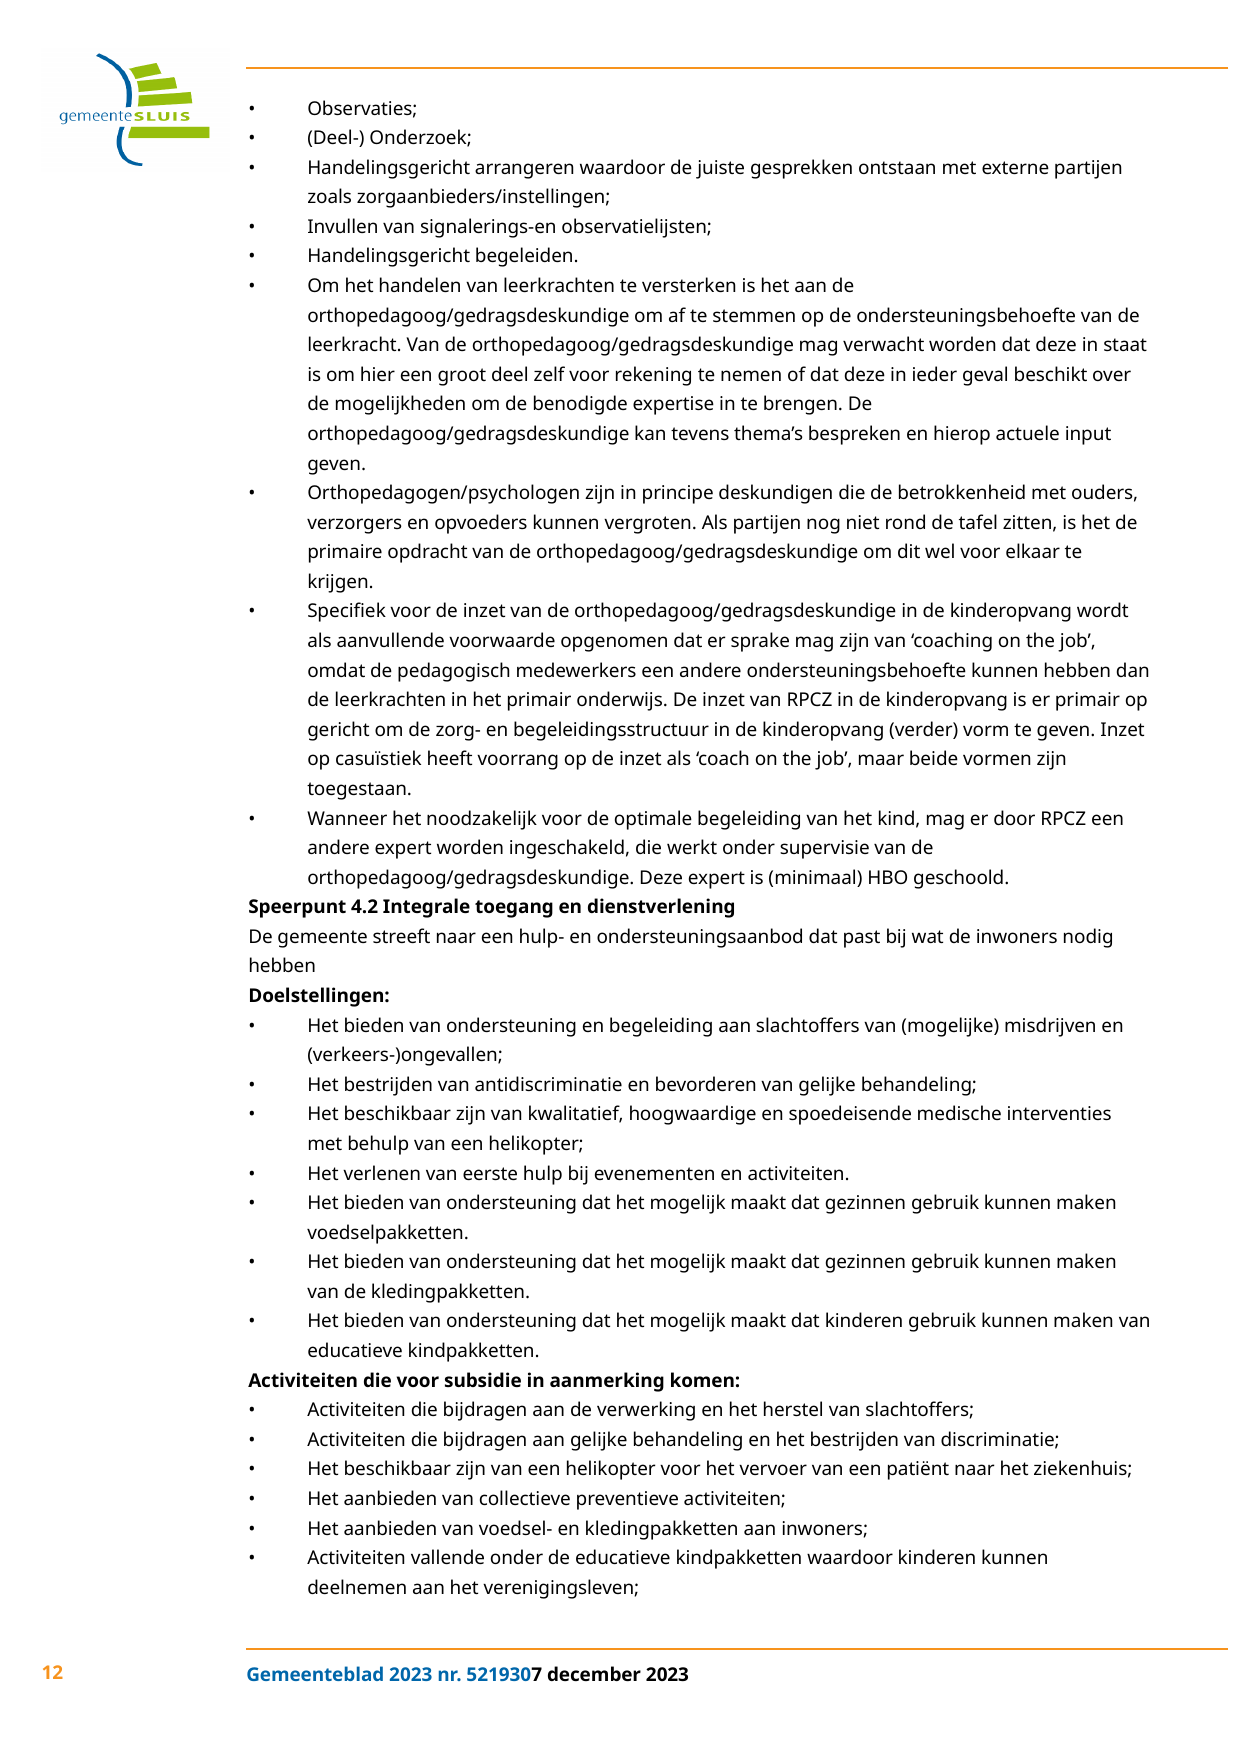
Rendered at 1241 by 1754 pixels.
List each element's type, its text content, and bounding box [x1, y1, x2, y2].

list Orthopedagogen/psychologen zijn in principe deskundigen die de betrokkenheid met ouders, verzorgers en opvoeders kunnen vergroten. Als partijen nog niet rond de tafel zitten, is het de primaire opdracht van de orthopedagoog/gedragsdeskundige om dit wel voor elkaar te krijgen. [248, 479, 1152, 594]
text Speerpunt 4.2 Integrale toegang en dienstverlening [248, 893, 1152, 919]
list Het aanbieden van collectieve preventieve activiteiten; [248, 1485, 1152, 1511]
list Handelingsgericht arrangeren waardoor de juiste gesprekken ontstaan met externe partijen zoals zorgaanbieders/instellingen; [248, 154, 1152, 209]
list Observaties; [248, 95, 1152, 121]
list Om het handelen van leerkrachten te versterken is het aan de orthopedagoog/gedragsdeskundige om af te stemmen op de ondersteuningsbehoefte van de leerkracht. Van de orthopedagoog/gedragsdeskundige mag verwacht worden dat deze in staat is om hier een groot deel zelf voor rekening te nemen of dat deze in ieder geval beschikt over de mogelijkheden om de benodigde expertise in te brengen. De orthopedagoog/gedragsdeskundige kan tevens thema’s bespreken en hierop actuele input geven. [248, 272, 1152, 476]
list Invullen van signalerings-en observatielijsten; [248, 213, 1152, 239]
text Doelstellingen: [248, 982, 1152, 1008]
list Activiteiten die bijdragen aan gelijke behandeling en het bestrijden van discriminatie; [248, 1426, 1152, 1452]
list Het beschikbaar zijn van een helikopter voor het vervoer van een patiënt naar het ziekenhuis; [248, 1456, 1152, 1481]
text De gemeente streeft naar een hulp- en ondersteuningsaanbod dat past bij wat de inwoners nodig hebben [248, 923, 1152, 978]
picture [41, 47, 231, 172]
list (Deel-) Onderzoek; [248, 124, 1152, 150]
list Het bieden van ondersteuning dat het mogelijk maakt dat gezinnen gebruik kunnen maken van de kledingpakketten. [248, 1248, 1152, 1304]
list Het bieden van ondersteuning dat het mogelijk maakt dat gezinnen gebruik kunnen maken voedselpakketten. [248, 1189, 1152, 1245]
list Het bieden van ondersteuning dat het mogelijk maakt dat kinderen gebruik kunnen maken van educatieve kindpakketten. [248, 1308, 1152, 1363]
list Het bieden van ondersteuning en begeleiding aan slachtoffers van (mogelijke) misdrijven en (verkeers-)ongevallen; [248, 1012, 1152, 1067]
list Activiteiten die bijdragen aan de verwerking en het herstel van slachtoffers; [248, 1396, 1152, 1422]
list Het bestrijden van antidiscriminatie en bevorderen van gelijke behandeling; [248, 1071, 1152, 1097]
list Handelingsgericht begeleiden. [248, 243, 1152, 268]
list Het beschikbaar zijn van kwalitatief, hoogwaardige en spoedeisende medische interventies met behulp van een helikopter; [248, 1101, 1152, 1156]
list Specifiek voor de inzet van de orthopedagoog/gedragsdeskundige in de kinderopvang wordt als aanvullende voorwaarde opgenomen dat er sprake mag zijn van ‘coaching on the job’, omdat de pedagogisch medewerkers een andere ondersteuningsbehoefte kunnen hebben dan de leerkrachten in het primair onderwijs. De inzet van RPCZ in de kinderopvang is er primair op gericht om de zorg- en begeleidingsstructuur in de kinderopvang (verder) vorm te geven. Inzet op casuïstiek heeft voorrang op de inzet als ‘coach on the job’, maar beide vormen zijn toegestaan. [248, 598, 1152, 801]
text Activiteiten die voor subsidie in aanmerking komen: [248, 1367, 1152, 1393]
list Het aanbieden van voedsel- en kledingpakketten aan inwoners; [248, 1515, 1152, 1541]
list Activiteiten vallende onder de educatieve kindpakketten waardoor kinderen kunnen deelnemen aan het verenigingsleven; [248, 1544, 1152, 1600]
list Wanneer het noodzakelijk voor de optimale begeleiding van het kind, mag er door RPCZ een andere expert worden ingeschakeld, die werkt onder supervisie van de orthopedagoog/gedragsdeskundige. Deze expert is (minimaal) HBO geschoold. [248, 805, 1152, 890]
list Het verlenen van eerste hulp bij evenementen en activiteiten. [248, 1160, 1152, 1186]
